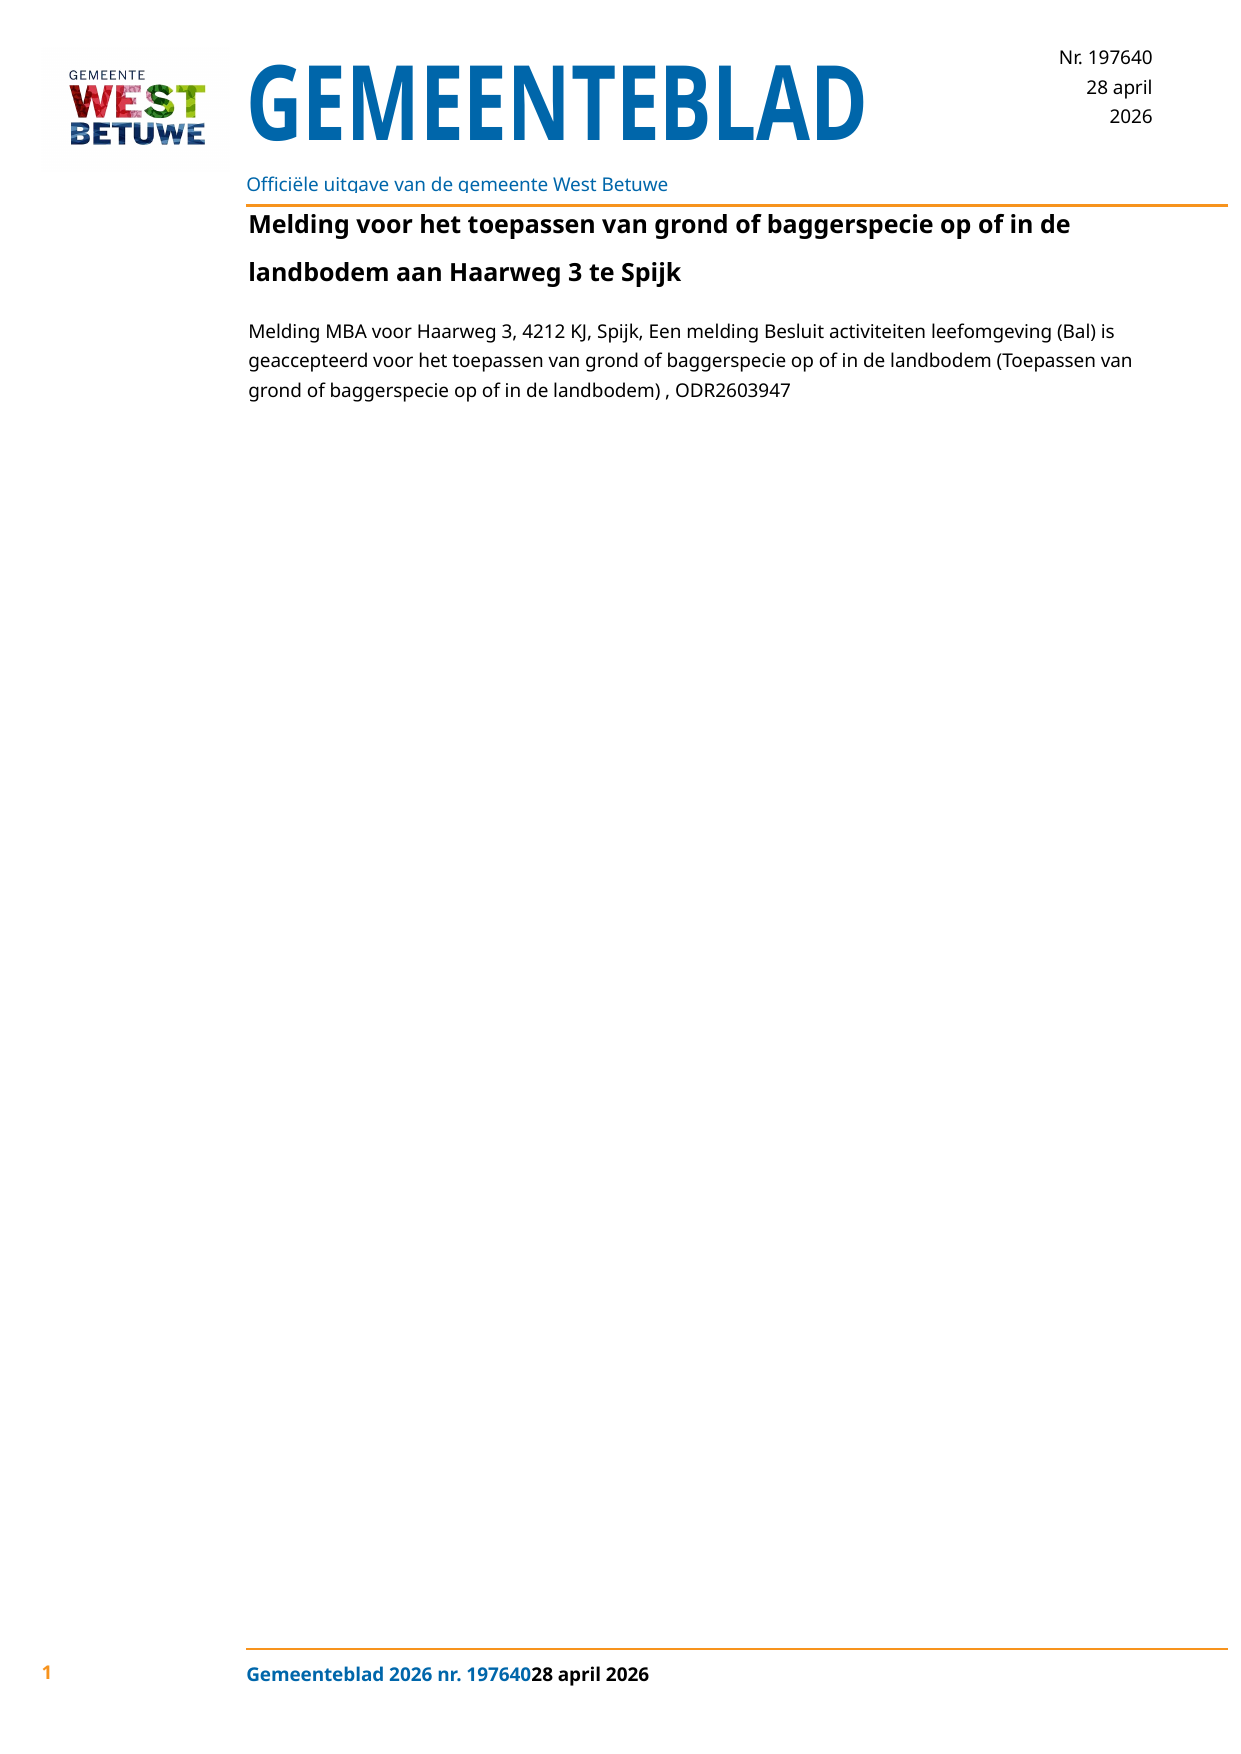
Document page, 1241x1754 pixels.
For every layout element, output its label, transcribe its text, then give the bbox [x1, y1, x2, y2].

picture [41, 47, 231, 172]
text Melding MBA voor Haarweg 3, 4212 KJ, Spijk, Een melding Besluit activiteiten leefomgeving (Bal) is geaccepteerd voor het toepassen van grond of baggerspecie op of in de landbodem (Toepassen van grond of baggerspecie op of in de landbodem) , ODR2603947 [248, 318, 1152, 403]
text Melding voor het toepassen van grond of baggerspecie op of in de landbodem aan Haarweg 3 te Spijk [248, 207, 1152, 288]
